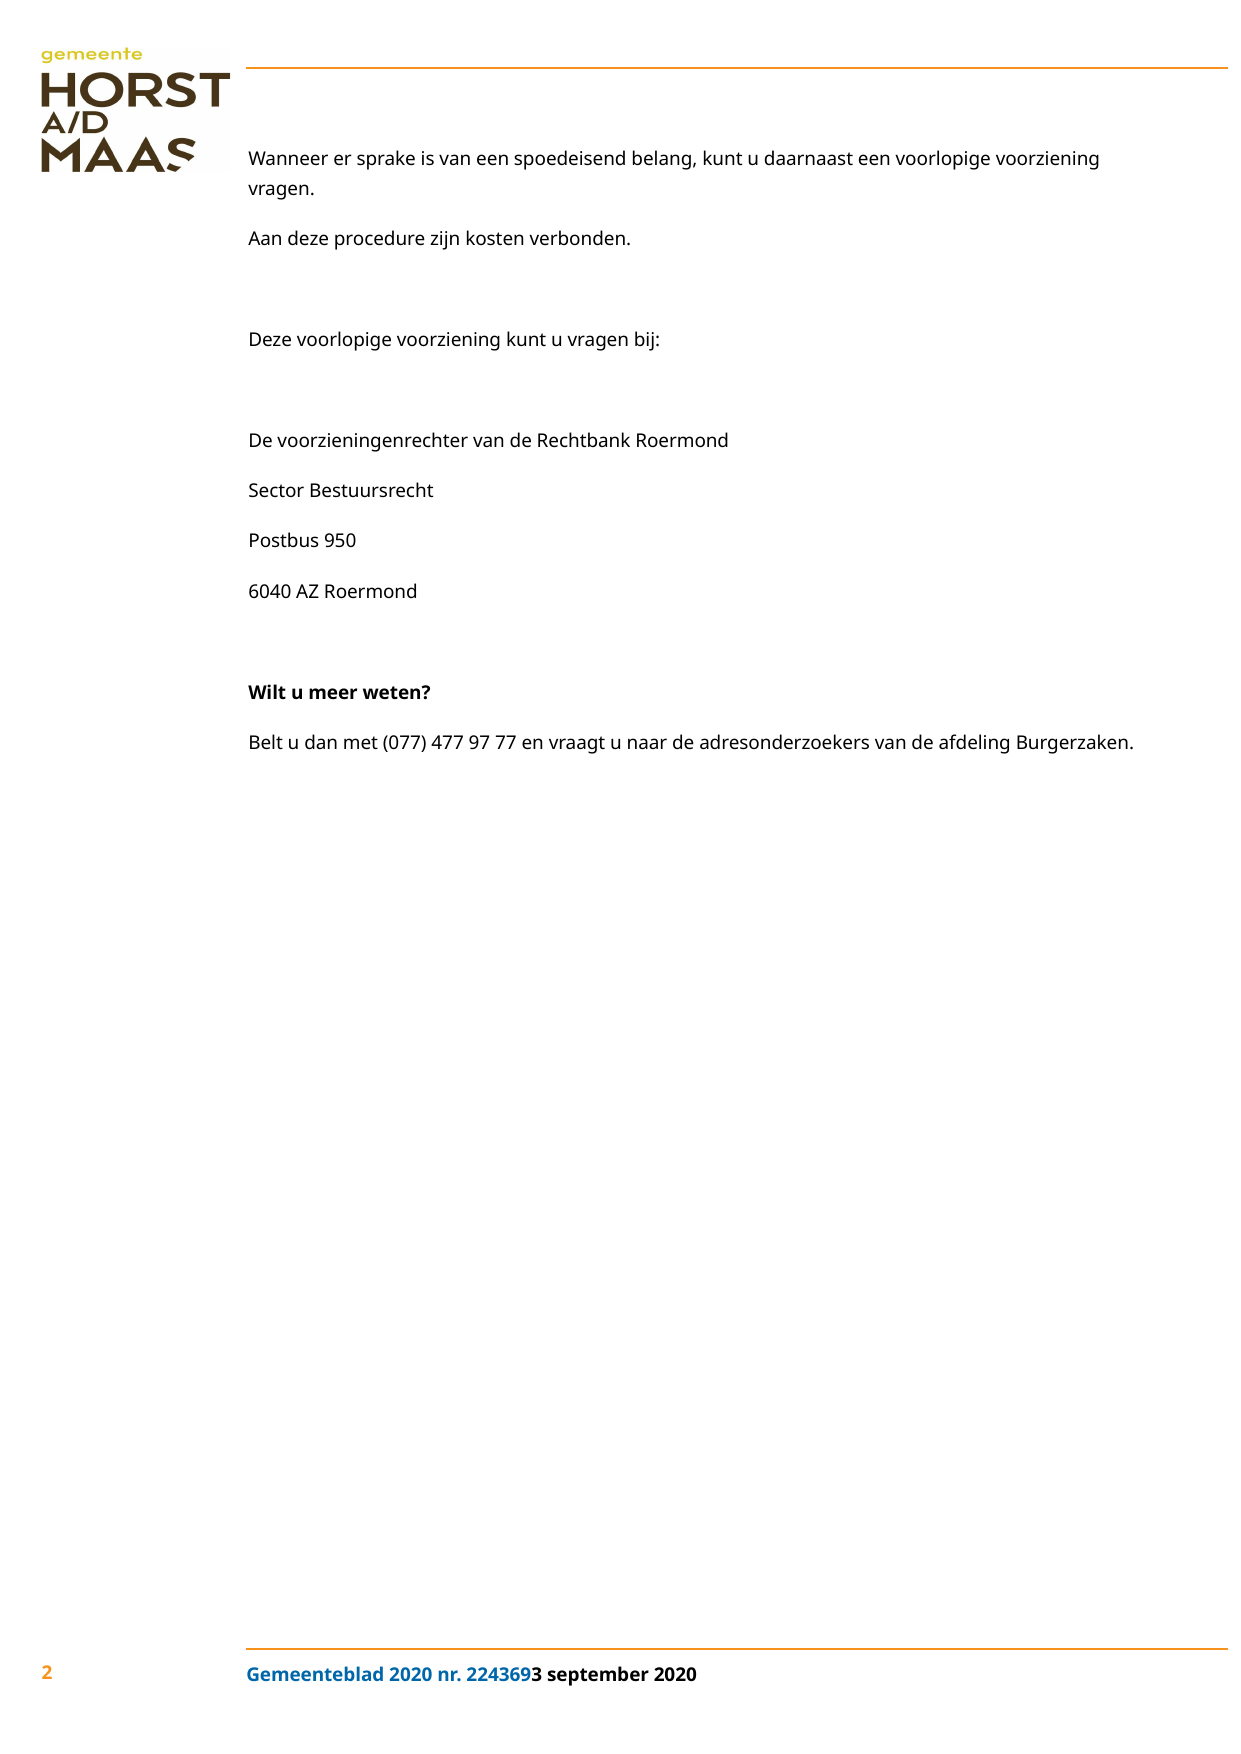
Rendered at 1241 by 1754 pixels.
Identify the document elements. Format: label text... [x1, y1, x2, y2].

text Sector Bestuursrecht [248, 477, 1152, 503]
text Aan deze procedure zijn kosten verbonden. [248, 225, 1152, 251]
text Deze voorlopige voorziening kunt u vragen bij: [248, 326, 1152, 352]
text 6040 AZ Roermond [248, 578, 1152, 604]
text De voorzieningenrechter van de Rechtbank Roermond [248, 427, 1152, 453]
text Postbus 950 [248, 528, 1152, 553]
picture [41, 47, 231, 172]
text Wanneer er sprake is van een spoedeisend belang, kunt u daarnaast een voorlopige voorziening vragen. [248, 145, 1152, 201]
text Wilt u meer weten? [248, 679, 1152, 705]
text Belt u dan met (077) 477 97 77 en vraagt u naar de adresonderzoekers van de afdeling Burgerzaken. [248, 729, 1152, 755]
